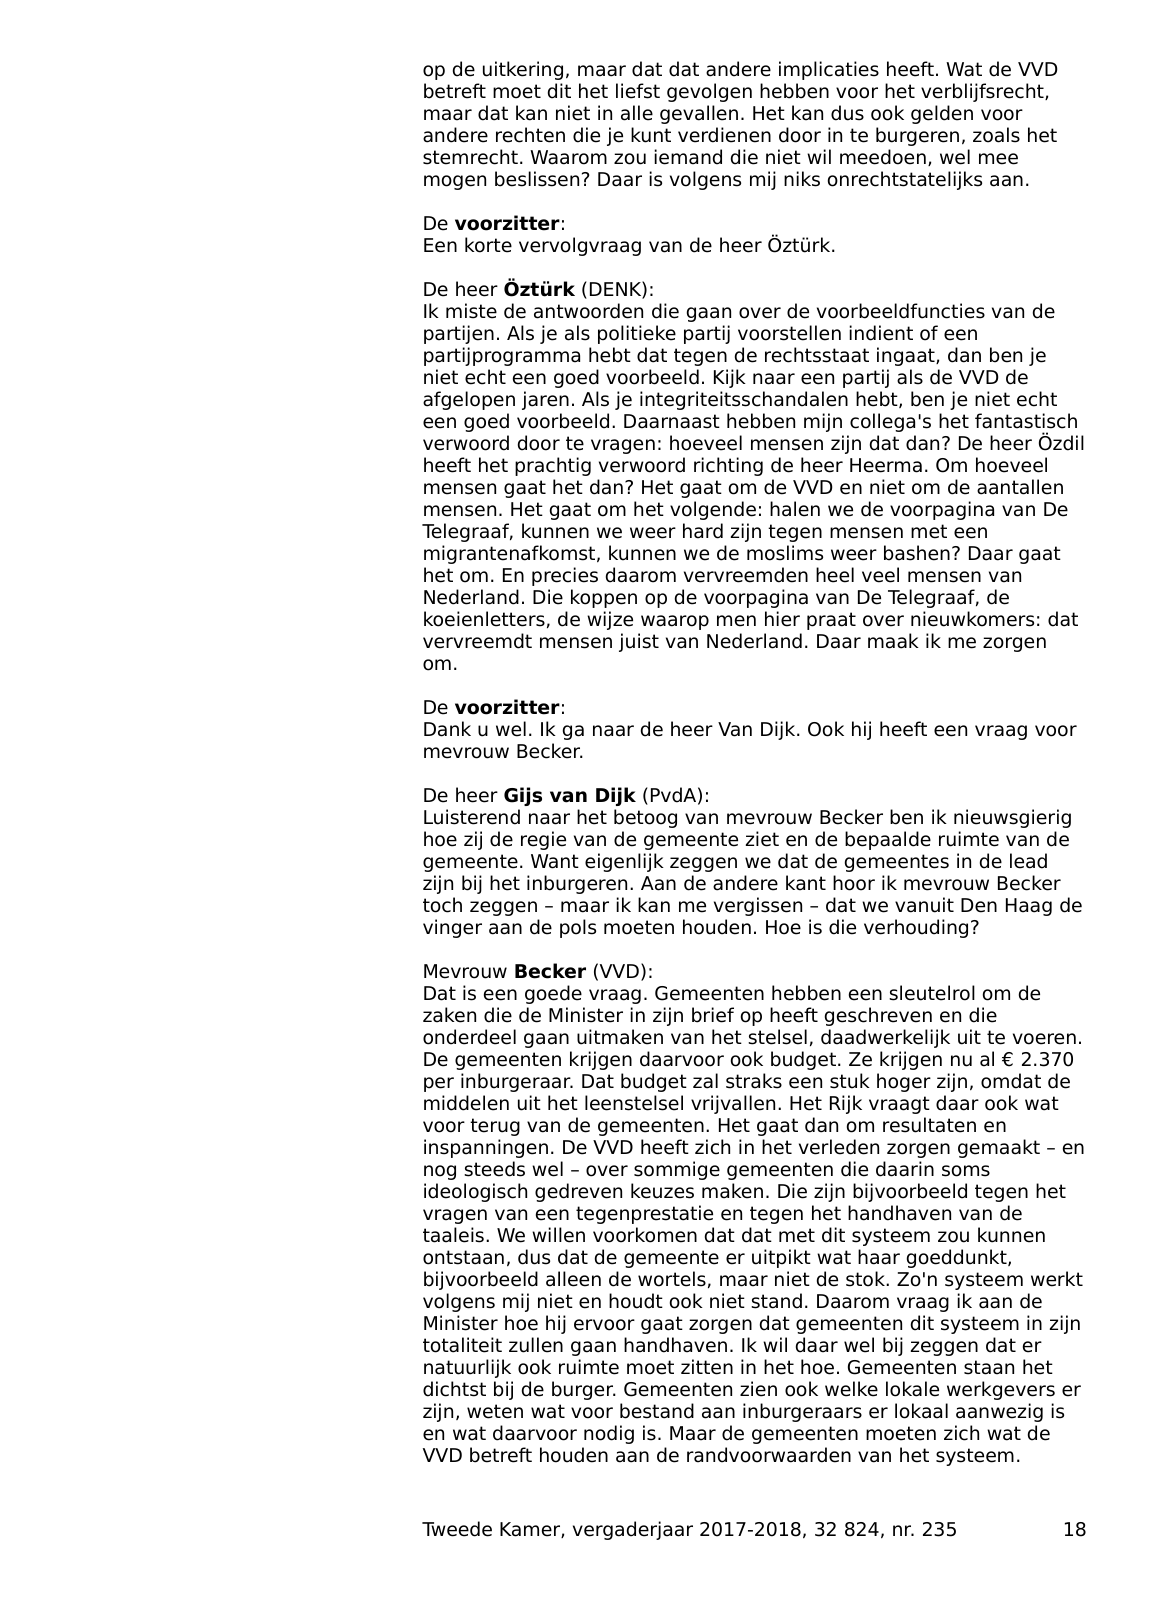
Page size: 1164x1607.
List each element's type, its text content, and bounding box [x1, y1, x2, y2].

text Luisterend naar het betoog van mevrouw Becker ben ik nieuwsgierig hoe zij de regie van de gemeente ziet en de bepaalde ruimte van de gemeente. Want eigenlijk zeggen we dat de gemeentes in de lead zijn bij het inburgeren. Aan de andere kant hoor ik mevrouw Becker toch zeggen – maar ik kan me vergissen – dat we vanuit Den Haag de vinger aan de pols moeten houden. Hoe is die verhouding? [422, 807, 1087, 939]
text op de uitkering, maar dat dat andere implicaties heeft. Wat de VVD betreft moet dit het liefst gevolgen hebben voor het verblijfsrecht, maar dat kan niet in alle gevallen. Het kan dus ook gelden voor andere rechten die je kunt verdienen door in te burgeren, zoals het stemrecht. Waarom zou iemand die niet wil meedoen, wel mee mogen beslissen? Daar is volgens mij niks onrechtstatelijks aan. [422, 59, 1087, 191]
text De voorzitter: [422, 697, 1087, 719]
text De heer Gijs van Dijk (PvdA): [422, 785, 1087, 807]
text Een korte vervolgvraag van de heer Öztürk. [422, 235, 1087, 257]
text De voorzitter: [422, 213, 1087, 235]
text Dat is een goede vraag. Gemeenten hebben een sleutelrol om de zaken die de Minister in zijn brief op heeft geschreven en die onderdeel gaan uitmaken van het stelsel, daadwerkelijk uit te voeren. De gemeenten krijgen daarvoor ook budget. Ze krijgen nu al € 2.370 per inburgeraar. Dat budget zal straks een stuk hoger zijn, omdat de middelen uit het leenstelsel vrijvallen. Het Rijk vraagt daar ook wat voor terug van de gemeenten. Het gaat dan om resultaten en inspanningen. De VVD heeft zich in het verleden zorgen gemaakt – en nog steeds wel – over sommige gemeenten die daarin soms ideologisch gedreven keuzes maken. Die zijn bijvoorbeeld tegen het vragen van een tegenprestatie en tegen het handhaven van de taaleis. We willen voorkomen dat dat met dit systeem zou kunnen ontstaan, dus dat de gemeente er uitpikt wat haar goeddunkt, bijvoorbeeld alleen de wortels, maar niet de stok. Zo'n systeem werkt volgens mij niet en houdt ook niet stand. Daarom vraag ik aan de Minister hoe hij ervoor gaat zorgen dat gemeenten dit systeem in zijn totaliteit zullen gaan handhaven. Ik wil daar wel bij zeggen dat er natuurlijk ook ruimte moet zitten in het hoe. Gemeenten staan het dichtst bij de burger. Gemeenten zien ook welke lokale werkgevers er zijn, weten wat voor bestand aan inburgeraars er lokaal aanwezig is en wat daarvoor nodig is. Maar de gemeenten moeten zich wat de VVD betreft houden aan de randvoorwaarden van het systeem. [422, 983, 1087, 1467]
text De heer Öztürk (DENK): [422, 279, 1087, 301]
text Ik miste de antwoorden die gaan over de voorbeeldfuncties van de partijen. Als je als politieke partij voorstellen indient of een partijprogramma hebt dat tegen de rechtsstaat ingaat, dan ben je niet echt een goed voorbeeld. Kijk naar een partij als de VVD de afgelopen jaren. Als je integriteitsschandalen hebt, ben je niet echt een goed voorbeeld. Daarnaast hebben mijn collega's het fantastisch verwoord door te vragen: hoeveel mensen zijn dat dan? De heer Özdil heeft het prachtig verwoord richting de heer Heerma. Om hoeveel mensen gaat het dan? Het gaat om de VVD en niet om de aantallen mensen. Het gaat om het volgende: halen we de voorpagina van De Telegraaf, kunnen we weer hard zijn tegen mensen met een migrantenafkomst, kunnen we de moslims weer bashen? Daar gaat het om. En precies daarom vervreemden heel veel mensen van Nederland. Die koppen op de voorpagina van De Telegraaf, de koeienletters, de wijze waarop men hier praat over nieuwkomers: dat vervreemdt mensen juist van Nederland. Daar maak ik me zorgen om. [422, 301, 1087, 675]
text Dank u wel. Ik ga naar de heer Van Dijk. Ook hij heeft een vraag voor mevrouw Becker. [422, 719, 1087, 763]
text Mevrouw Becker (VVD): [422, 961, 1087, 983]
